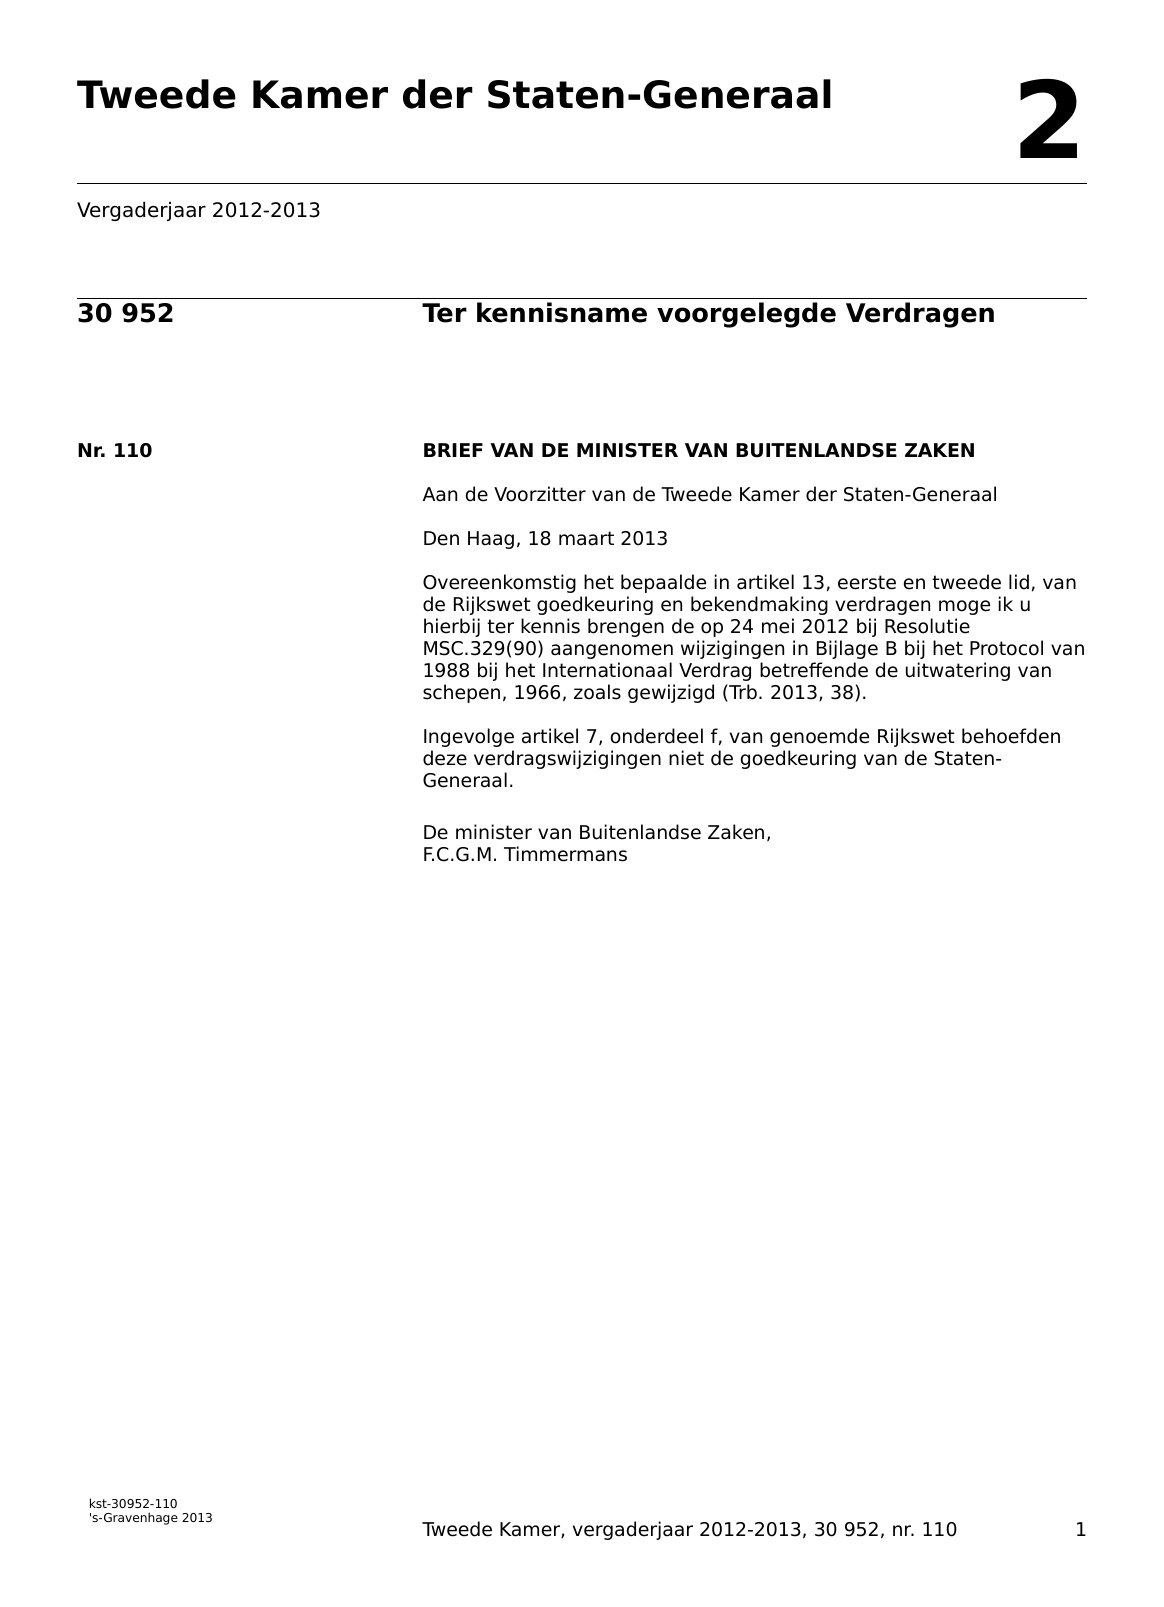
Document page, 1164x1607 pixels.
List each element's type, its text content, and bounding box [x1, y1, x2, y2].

subtitle 30 952 Ter kennisname voorgelegde Verdragen [77, 299, 1087, 329]
text De minister van Buitenlandse Zaken, F.C.G.M. Timmermans [422, 822, 1087, 866]
text Ingevolge artikel 7, onderdeel f, van genoemde Rijkswet behoefden deze verdragswijzigingen niet de goedkeuring van de Staten-Generaal. [422, 726, 1087, 792]
table_cell Vergaderjaar 2012-2013 [77, 184, 1087, 298]
table_header 2 [886, 59, 1087, 183]
text Overeenkomstig het bepaalde in artikel 13, eerste en tweede lid, van de Rijkswet goedkeuring en bekendmaking verdragen moge ik u hierbij ter kennis brengen de op 24 mei 2012 bij Resolutie MSC.329(90) aangenomen wijzigingen in Bijlage B bij het Protocol van 1988 bij het Internationaal Verdrag betreffende de uitwatering van schepen, 1966, zoals gewijzigd (Trb. 2013, 38). [422, 572, 1087, 704]
text Aan de Voorzitter van de Tweede Kamer der Staten-Generaal [422, 484, 1087, 506]
text 's-Gravenhage 2013 [88, 1511, 323, 1525]
text Den Haag, 18 maart 2013 [422, 528, 1087, 550]
text kst-30952-110 [88, 1497, 323, 1511]
subtitle Nr. 110 BRIEF VAN DE MINISTER VAN BUITENLANDSE ZAKEN [77, 440, 1087, 462]
table_header Tweede Kamer der Staten-Generaal [77, 59, 886, 183]
